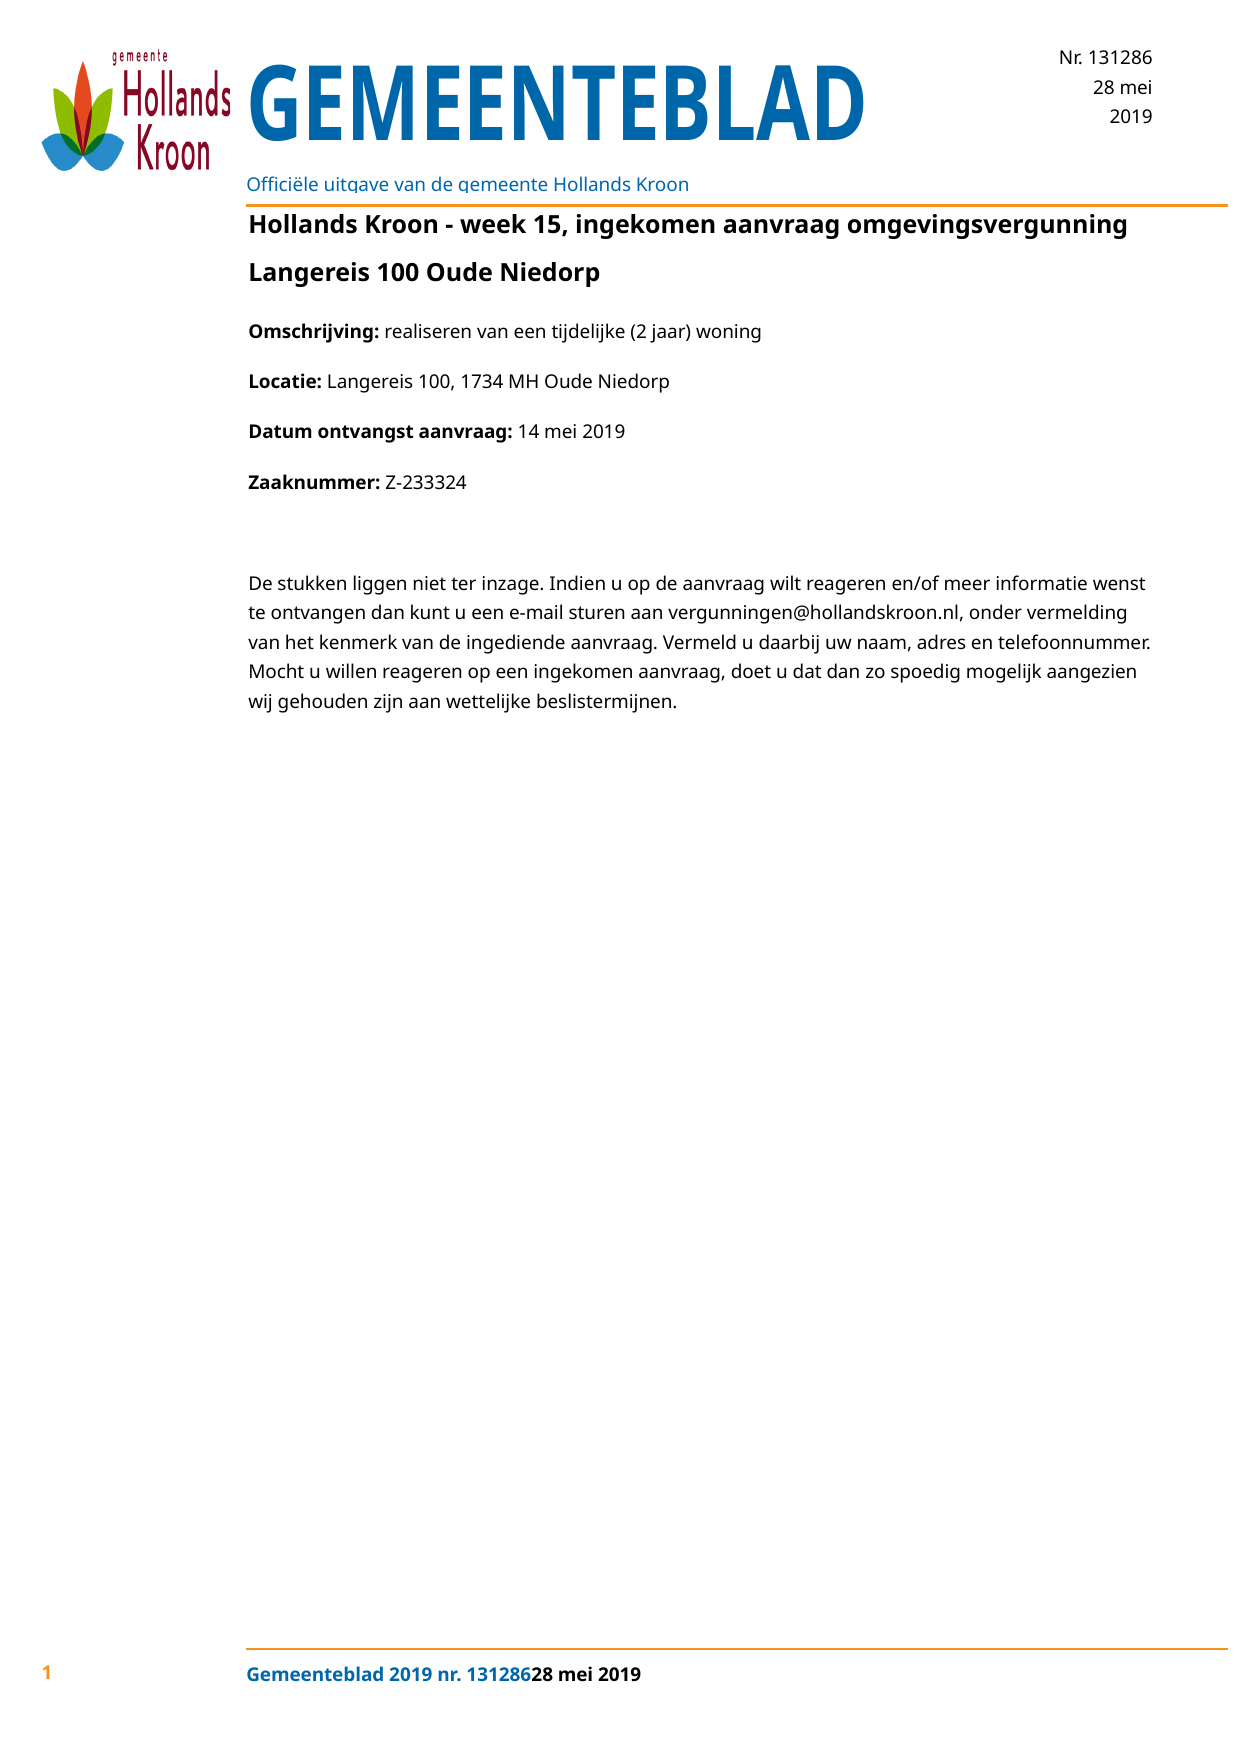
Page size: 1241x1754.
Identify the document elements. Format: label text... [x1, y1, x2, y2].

text Omschrijving: realiseren van een tijdelijke (2 jaar) woning [248, 318, 1152, 344]
text Zaaknummer: Z-233324 [248, 469, 1152, 495]
text De stukken liggen niet ter inzage. Indien u op de aanvraag wilt reageren en/of meer informatie wenst te ontvangen dan kunt u een e-mail sturen aan vergunningen@hollandskroon.nl, onder vermelding van het kenmerk van de ingediende aanvraag. Vermeld u daarbij uw naam, adres en telefoonnummer. Mocht u willen reageren op een ingekomen aanvraag, doet u dat dan zo spoedig mogelijk aangezien wij gehouden zijn aan wettelijke beslistermijnen. [248, 570, 1152, 714]
text Datum ontvangst aanvraag: 14 mei 2019 [248, 419, 1152, 444]
text Hollands Kroon - week 15, ingekomen aanvraag omgevingsvergunning Langereis 100 Oude Niedorp [248, 207, 1152, 288]
text Locatie: Langereis 100, 1734 MH Oude Niedorp [248, 368, 1152, 394]
picture [41, 47, 231, 172]
